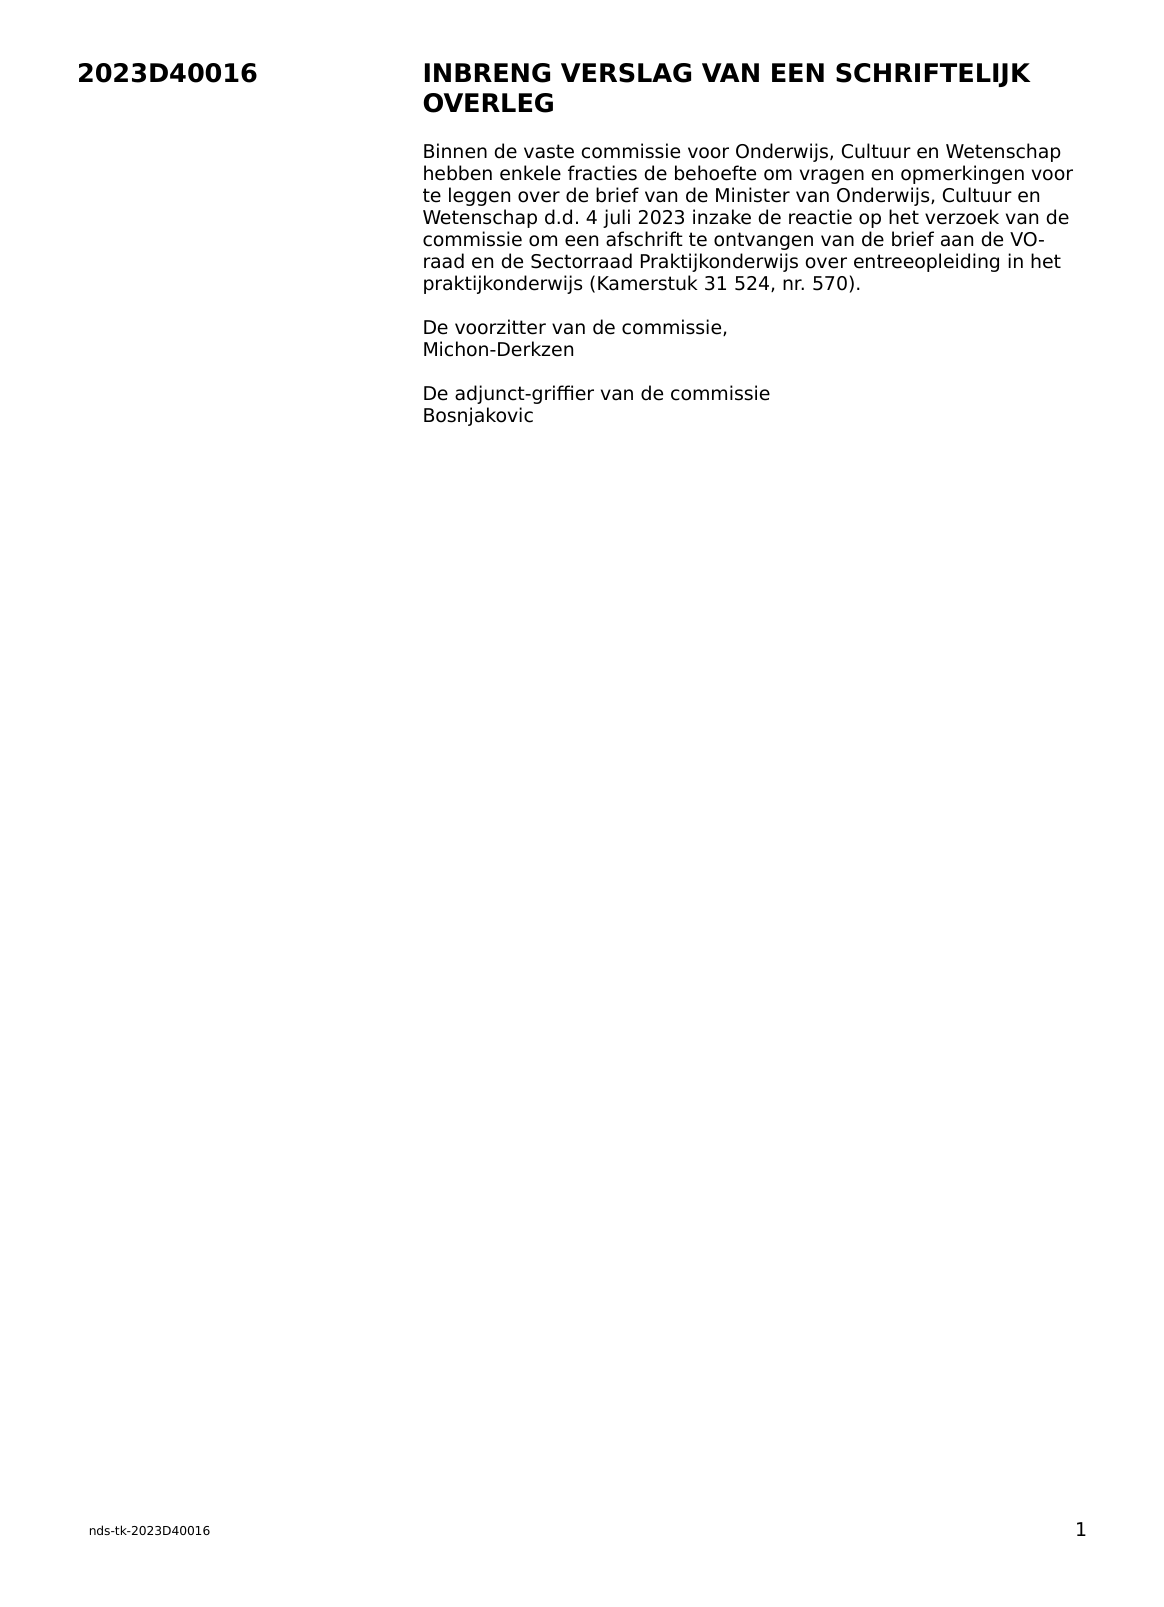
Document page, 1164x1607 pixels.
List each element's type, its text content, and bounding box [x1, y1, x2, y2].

text De voorzitter van de commissie, [422, 317, 1087, 339]
text Michon-Derkzen [422, 339, 1087, 361]
text De adjunct-griffier van de commissie [422, 383, 1087, 405]
text 2023D40016 INBRENG VERSLAG VAN EEN SCHRIFTELIJK OVERLEG [77, 59, 1087, 118]
text Bosnjakovic [422, 405, 1087, 427]
text nds-tk-2023D40016 [88, 1524, 323, 1538]
text Binnen de vaste commissie voor Onderwijs, Cultuur en Wetenschap hebben enkele fracties de behoefte om vragen en opmerkingen voor te leggen over de brief van de Minister van Onderwijs, Cultuur en Wetenschap d.d. 4 juli 2023 inzake de reactie op het verzoek van de commissie om een afschrift te ontvangen van de brief aan de VO-raad en de Sectorraad Praktijkonderwijs over entreeopleiding in het praktijkonderwijs (Kamerstuk 31 524, nr. 570). [422, 141, 1087, 294]
